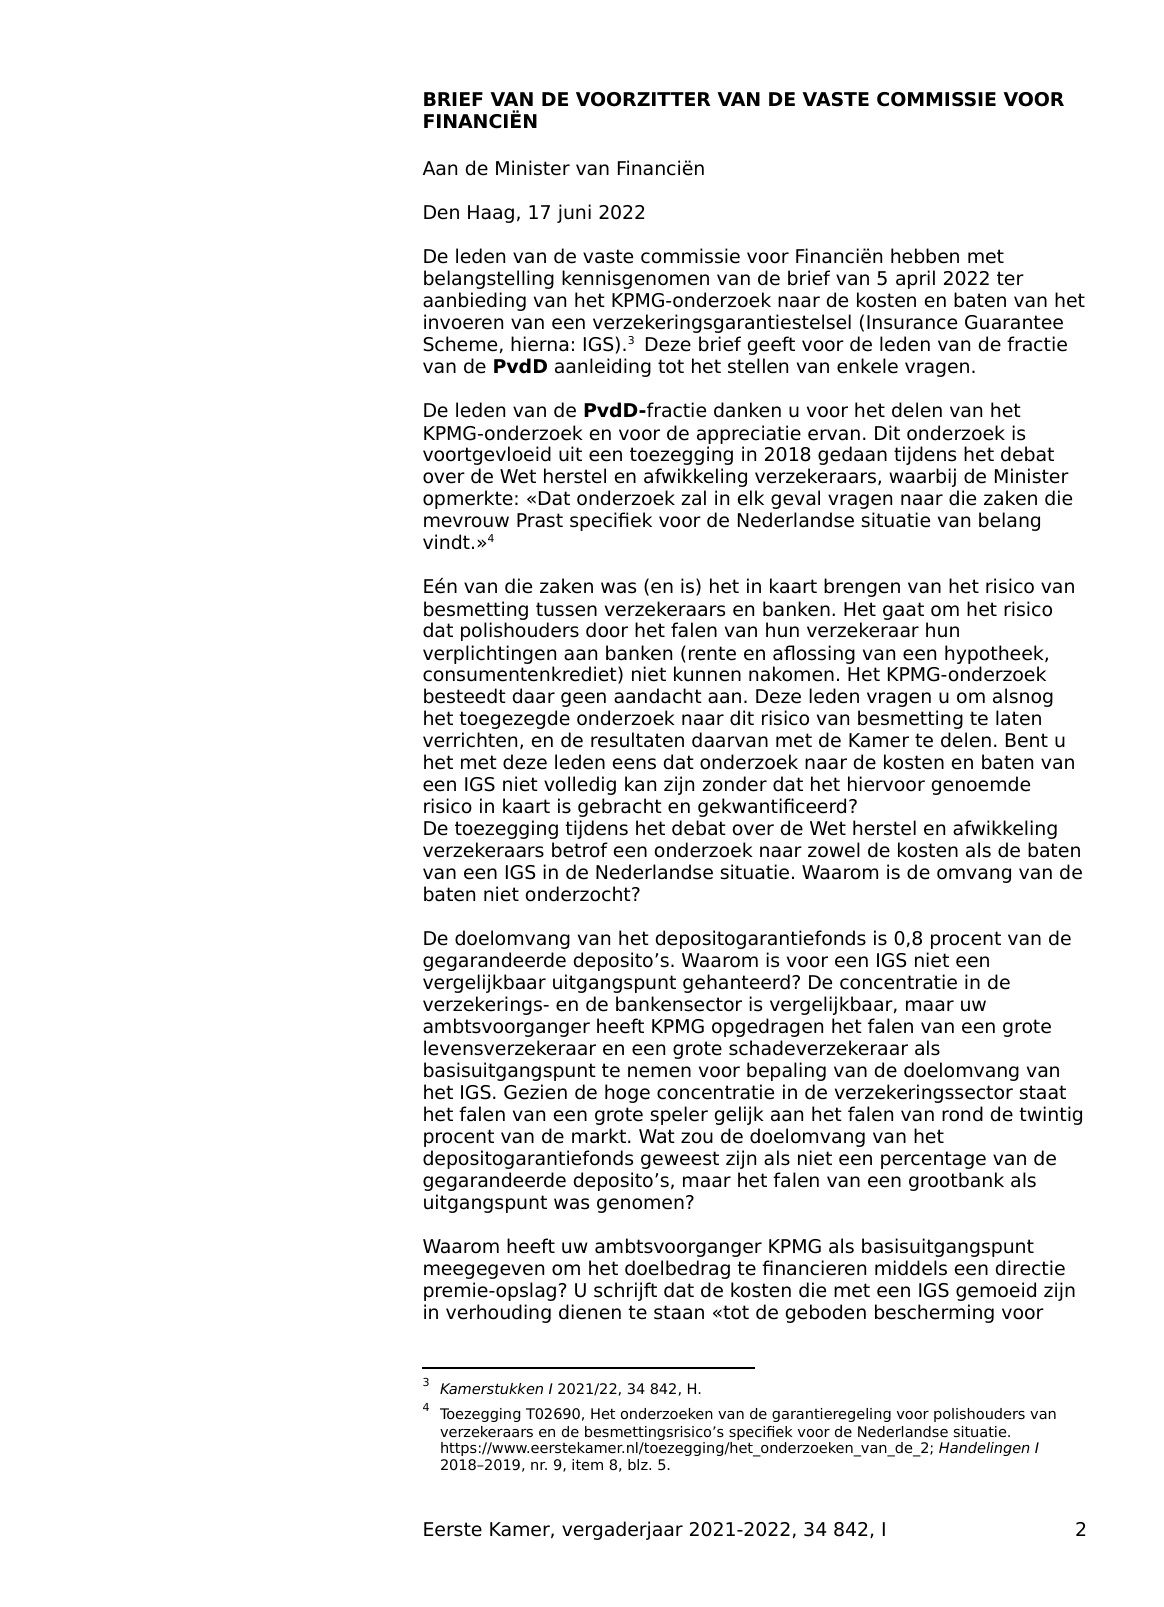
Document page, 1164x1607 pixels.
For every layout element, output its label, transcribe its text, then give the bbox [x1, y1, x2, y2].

text Eén van die zaken was (en is) het in kaart brengen van het risico van besmetting tussen verzekeraars en banken. Het gaat om het risico dat polishouders door het falen van hun verzekeraar hun verplichtingen aan banken (rente en aflossing van een hypotheek, consumentenkrediet) niet kunnen nakomen. Het KPMG-onderzoek besteedt daar geen aandacht aan. Deze leden vragen u om alsnog het toegezegde onderzoek naar dit risico van besmetting te laten verrichten, en de resultaten daarvan met de Kamer te delen. Bent u het met deze leden eens dat onderzoek naar de kosten en baten van een IGS niet volledig kan zijn zonder dat het hiervoor genoemde risico in kaart is gebracht en gekwantificeerd? [422, 576, 1087, 818]
text De toezegging tijdens het debat over de Wet herstel en afwikkeling verzekeraars betrof een onderzoek naar zowel de kosten als de baten van een IGS in de Nederlandse situatie. Waarom is de omvang van de baten niet onderzocht? [422, 818, 1087, 906]
text Den Haag, 17 juni 2022 [422, 202, 1087, 224]
subtitle BRIEF VAN DE VOORZITTER VAN DE VASTE COMMISSIE VOOR FINANCIËN [422, 89, 1087, 133]
text Waarom heeft uw ambtsvoorganger KPMG als basisuitgangspunt meegegeven om het doelbedrag te financieren middels een directie premie-opslag? U schrijft dat de kosten die met een IGS gemoeid zijn in verhouding dienen te staan «tot de geboden bescherming voor [422, 1236, 1087, 1324]
text De leden van de PvdD-fractie danken u voor het delen van het KPMG-onderzoek en voor de appreciatie ervan. Dit onderzoek is voortgevloeid uit een toezegging in 2018 gedaan tijdens het debat over de Wet herstel en afwikkeling verzekeraars, waarbij de Minister opmerkte: «Dat onderzoek zal in elk geval vragen naar die zaken die mevrouw Prast specifiek voor de Nederlandse situatie van belang vindt.» [422, 400, 1087, 554]
text De leden van de vaste commissie voor Financiën hebben met belangstelling kennisgenomen van de brief van 5 april 2022 ter aanbieding van het KPMG-onderzoek naar de kosten en baten van het invoeren van een verzekeringsgarantiestelsel (Insurance Guarantee Scheme, hierna: IGS). Deze brief geeft voor de leden van de fractie van de PvdD aanleiding tot het stellen van enkele vragen. [422, 246, 1087, 378]
text De doelomvang van het depositogarantiefonds is 0,8 procent van de gegarandeerde deposito’s. Waarom is voor een IGS niet een vergelijkbaar uitgangspunt gehanteerd? De concentratie in de verzekerings- en de bankensector is vergelijkbaar, maar uw ambtsvoorganger heeft KPMG opgedragen het falen van een grote levensverzekeraar en een grote schadeverzekeraar als basisuitgangspunt te nemen voor bepaling van de doelomvang van het IGS. Gezien de hoge concentratie in de verzekeringssector staat het falen van een grote speler gelijk aan het falen van rond de twintig procent van de markt. Wat zou de doelomvang van het depositogarantiefonds geweest zijn als niet een percentage van de gegarandeerde deposito’s, maar het falen van een grootbank als uitgangspunt was genomen? [422, 928, 1087, 1214]
text Kamerstukken I 2021/22, 34 842, H. [422, 1377, 1087, 1399]
text Aan de Minister van Financiën [422, 158, 1087, 180]
text Toezegging T02690, Het onderzoeken van de garantieregeling voor polishouders van verzekeraars en de besmettingsrisico’s specifiek voor de Nederlandse situatie. https://www.eerstekamer.nl/toezegging/het_onderzoeken_van_de_2; Handelingen I 2018–2019, nr. 9, item 8, blz. 5. [422, 1402, 1087, 1474]
